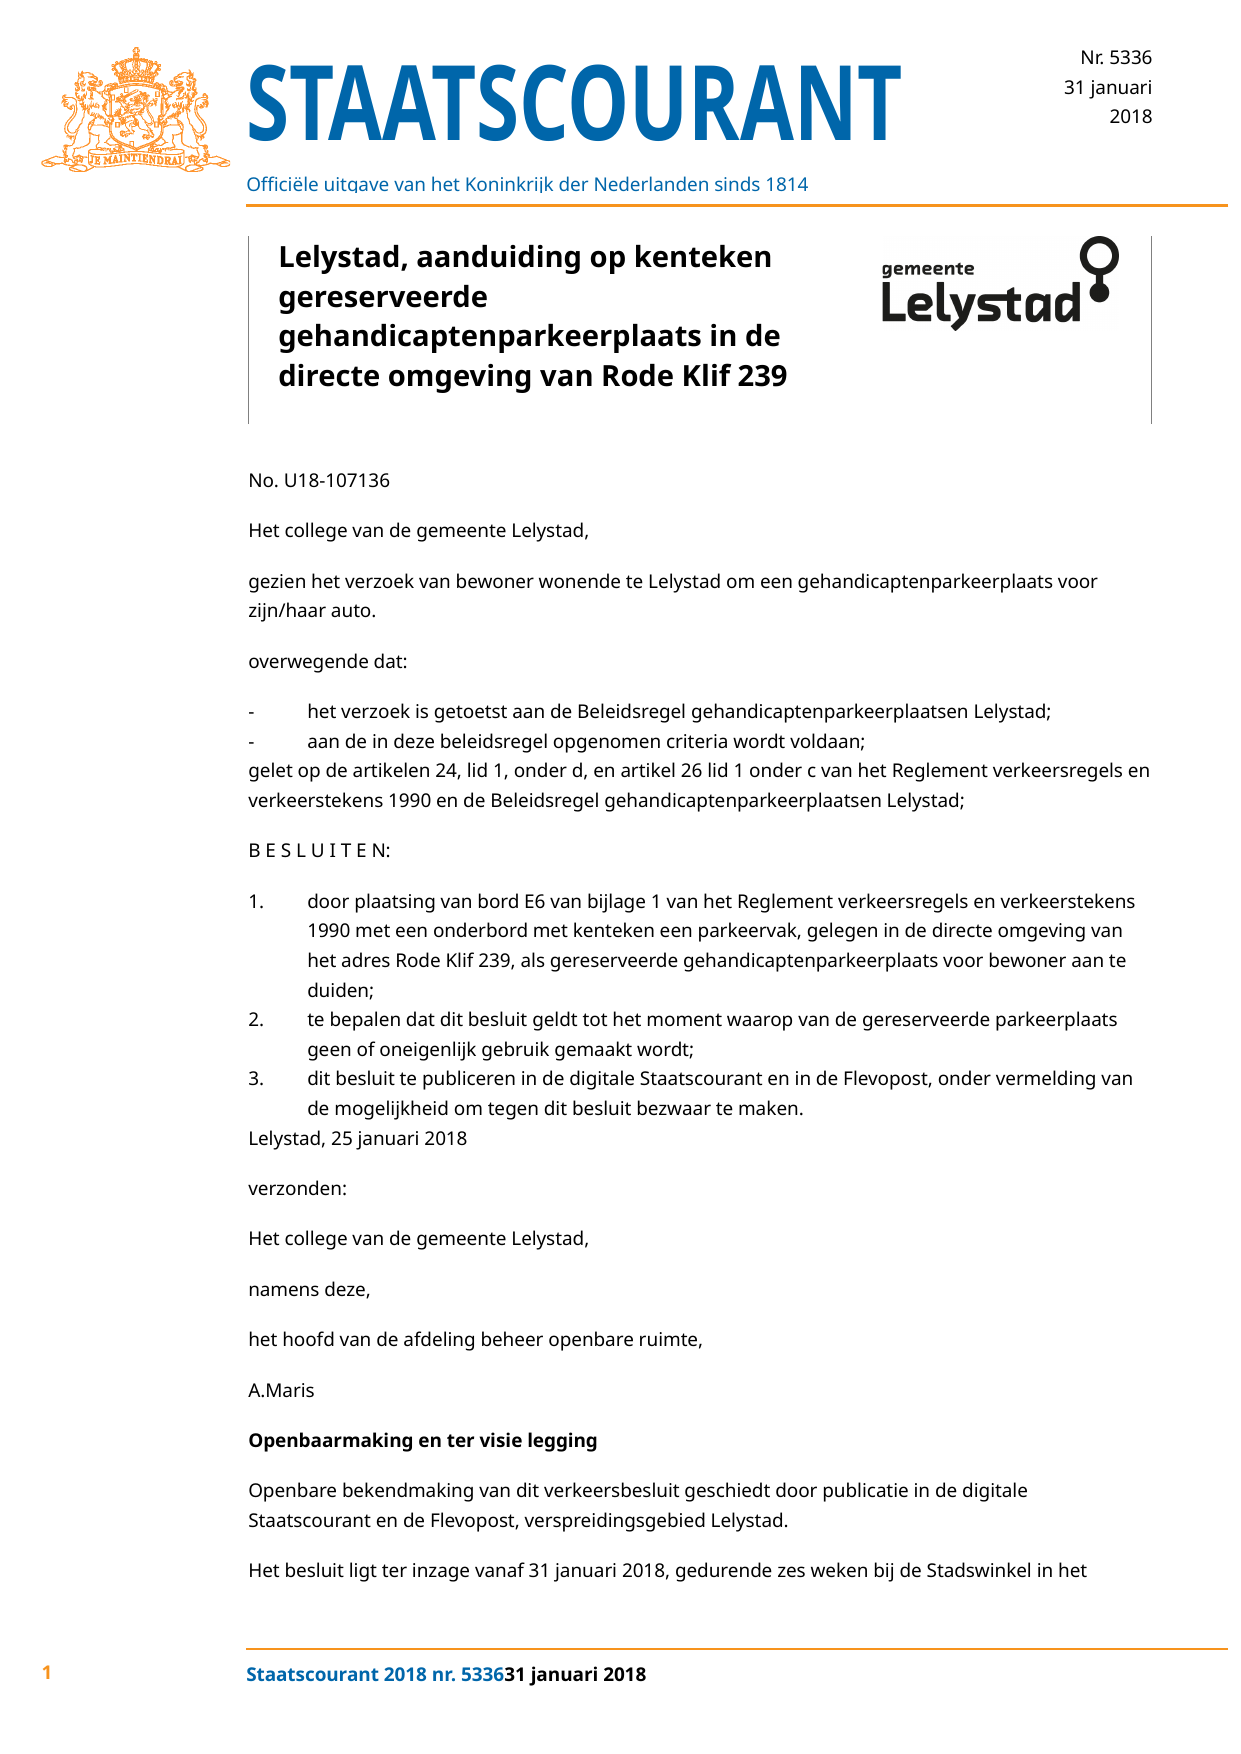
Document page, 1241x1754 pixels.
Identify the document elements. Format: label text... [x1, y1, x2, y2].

text A.Maris [248, 1377, 1152, 1403]
picture [882, 236, 1119, 331]
list te bepalen dat dit besluit geldt tot het moment waarop van de gereserveerde parkeerplaats geen of oneigenlijk gebruik gemaakt wordt; [248, 1006, 1152, 1062]
text overwegende dat: [248, 648, 1152, 674]
text gezien het verzoek van bewoner wonende te Lelystad om een gehandicaptenparkeerplaats voor zijn/haar auto. [248, 568, 1152, 623]
text Lelystad, 25 januari 2018 [248, 1125, 1152, 1151]
text Het besluit ligt ter inzage vanaf 31 januari 2018, gedurende zes weken bij de Stadswinkel in het [248, 1558, 1152, 1583]
text gelet op de artikelen 24, lid 1, onder d, en artikel 26 lid 1 onder c van het Reglement verkeersregels en verkeerstekens 1990 en de Beleidsregel gehandicaptenparkeerplaatsen Lelystad; [248, 758, 1152, 813]
list dit besluit te publiceren in de digitale Staatscourant en in de Flevopost, onder vermelding van de mogelijkheid om tegen dit besluit bezwaar te maken. [248, 1066, 1152, 1121]
text Openbaarmaking en ter visie legging [248, 1427, 1152, 1453]
text No. U18-107136 [248, 467, 1152, 493]
table_header [850, 236, 1151, 424]
text Het college van de gemeente Lelystad, [248, 518, 1152, 543]
text verzonden: [248, 1175, 1152, 1201]
text Openbare bekendmaking van dit verkeersbesluit geschiedt door publicatie in de digitale Staatscourant en de Flevopost, verspreidingsgebied Lelystad. [248, 1478, 1152, 1533]
text namens deze, [248, 1276, 1152, 1302]
picture [41, 47, 231, 172]
list het verzoek is getoetst aan de Beleidsregel gehandicaptenparkeerplaatsen Lelystad; [248, 698, 1152, 724]
list door plaatsing van bord E6 van bijlage 1 van het Reglement verkeersregels en verkeerstekens 1990 met een onderbord met kenteken een parkeervak, gelegen in de directe omgeving van het adres Rode Klif 239, als gereserveerde gehandicaptenparkeerplaats voor bewoner aan te duiden; [248, 888, 1152, 1003]
table_header Lelystad, aanduiding op kenteken gereserveerde gehandicaptenparkeerplaats in de directe omgeving van Rode Klif 239 [249, 236, 850, 424]
list aan de in deze beleidsregel opgenomen criteria wordt voldaan; [248, 728, 1152, 754]
text B E S L U I T E N: [248, 838, 1152, 863]
text Het college van de gemeente Lelystad, [248, 1226, 1152, 1251]
text het hoofd van de afdeling beheer openbare ruimte, [248, 1326, 1152, 1352]
